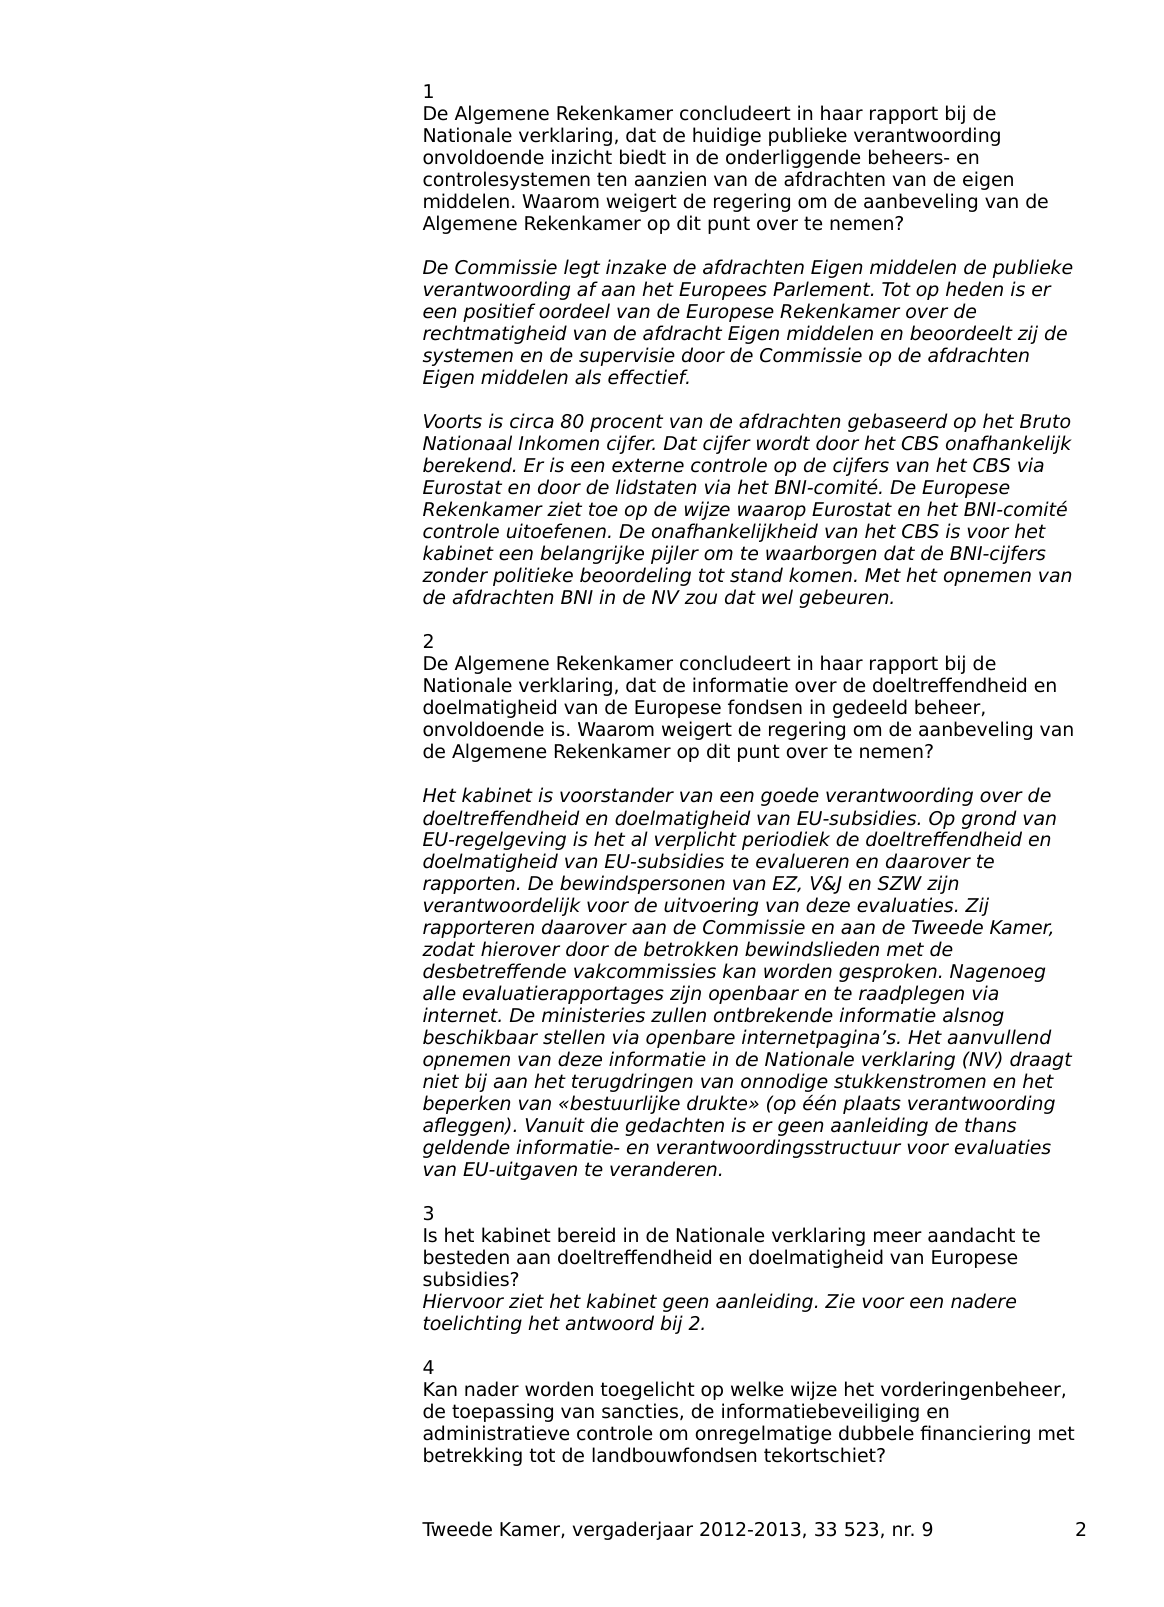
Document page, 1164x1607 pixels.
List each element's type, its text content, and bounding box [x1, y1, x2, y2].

text De Algemene Rekenkamer concludeert in haar rapport bij de Nationale verklaring, dat de huidige publieke verantwoording onvoldoende inzicht biedt in de onderliggende beheers- en controlesystemen ten aanzien van de afdrachten van de eigen middelen. Waarom weigert de regering om de aanbeveling van de Algemene Rekenkamer op dit punt over te nemen? [422, 103, 1087, 235]
text Voorts is circa 80 procent van de afdrachten gebaseerd op het Bruto Nationaal Inkomen cijfer. Dat cijfer wordt door het CBS onafhankelijk berekend. Er is een externe controle op de cijfers van het CBS via Eurostat en door de lidstaten via het BNI-comité. De Europese Rekenkamer ziet toe op de wijze waarop Eurostat en het BNI-comité controle uitoefenen. De onafhankelijkheid van het CBS is voor het kabinet een belangrijke pijler om te waarborgen dat de BNI-cijfers zonder politieke beoordeling tot stand komen. Met het opnemen van de afdrachten BNI in de NV zou dat wel gebeuren. [422, 411, 1087, 609]
text 4 [422, 1357, 1087, 1379]
text Hiervoor ziet het kabinet geen aanleiding. Zie voor een nadere toelichting het antwoord bij 2. [422, 1291, 1087, 1335]
text Kan nader worden toegelicht op welke wijze het vorderingenbeheer, de toepassing van sancties, de informatiebeveiliging en administratieve controle om onregelmatige dubbele financiering met betrekking tot de landbouwfondsen tekortschiet? [422, 1379, 1087, 1467]
text De Commissie legt inzake de afdrachten Eigen middelen de publieke verantwoording af aan het Europees Parlement. Tot op heden is er een positief oordeel van de Europese Rekenkamer over de rechtmatigheid van de afdracht Eigen middelen en beoordeelt zij de systemen en de supervisie door de Commissie op de afdrachten Eigen middelen als effectief. [422, 257, 1087, 389]
text 2 [422, 631, 1087, 653]
text 1 [422, 81, 1087, 103]
text Het kabinet is voorstander van een goede verantwoording over de doeltreffendheid en doelmatigheid van EU-subsidies. Op grond van EU-regelgeving is het al verplicht periodiek de doeltreffendheid en doelmatigheid van EU-subsidies te evalueren en daarover te rapporten. De bewindspersonen van EZ, V&J en SZW zijn verantwoordelijk voor de uitvoering van deze evaluaties. Zij rapporteren daarover aan de Commissie en aan de Tweede Kamer, zodat hierover door de betrokken bewindslieden met de desbetreffende vakcommissies kan worden gesproken. Nagenoeg alle evaluatierapportages zijn openbaar en te raadplegen via internet. De ministeries zullen ontbrekende informatie alsnog beschikbaar stellen via openbare internetpagina’s. Het aanvullend opnemen van deze informatie in de Nationale verklaring (NV) draagt niet bij aan het terugdringen van onnodige stukkenstromen en het beperken van «bestuurlijke drukte» (op één plaats verantwoording afleggen). Vanuit die gedachten is er geen aanleiding de thans geldende informatie- en verantwoordingsstructuur voor evaluaties van EU-uitgaven te veranderen. [422, 785, 1087, 1181]
text 3 [422, 1203, 1087, 1225]
text De Algemene Rekenkamer concludeert in haar rapport bij de Nationale verklaring, dat de informatie over de doeltreffendheid en doelmatigheid van de Europese fondsen in gedeeld beheer, onvoldoende is. Waarom weigert de regering om de aanbeveling van de Algemene Rekenkamer op dit punt over te nemen? [422, 653, 1087, 763]
text Is het kabinet bereid in de Nationale verklaring meer aandacht te besteden aan doeltreffendheid en doelmatigheid van Europese subsidies? [422, 1225, 1087, 1291]
